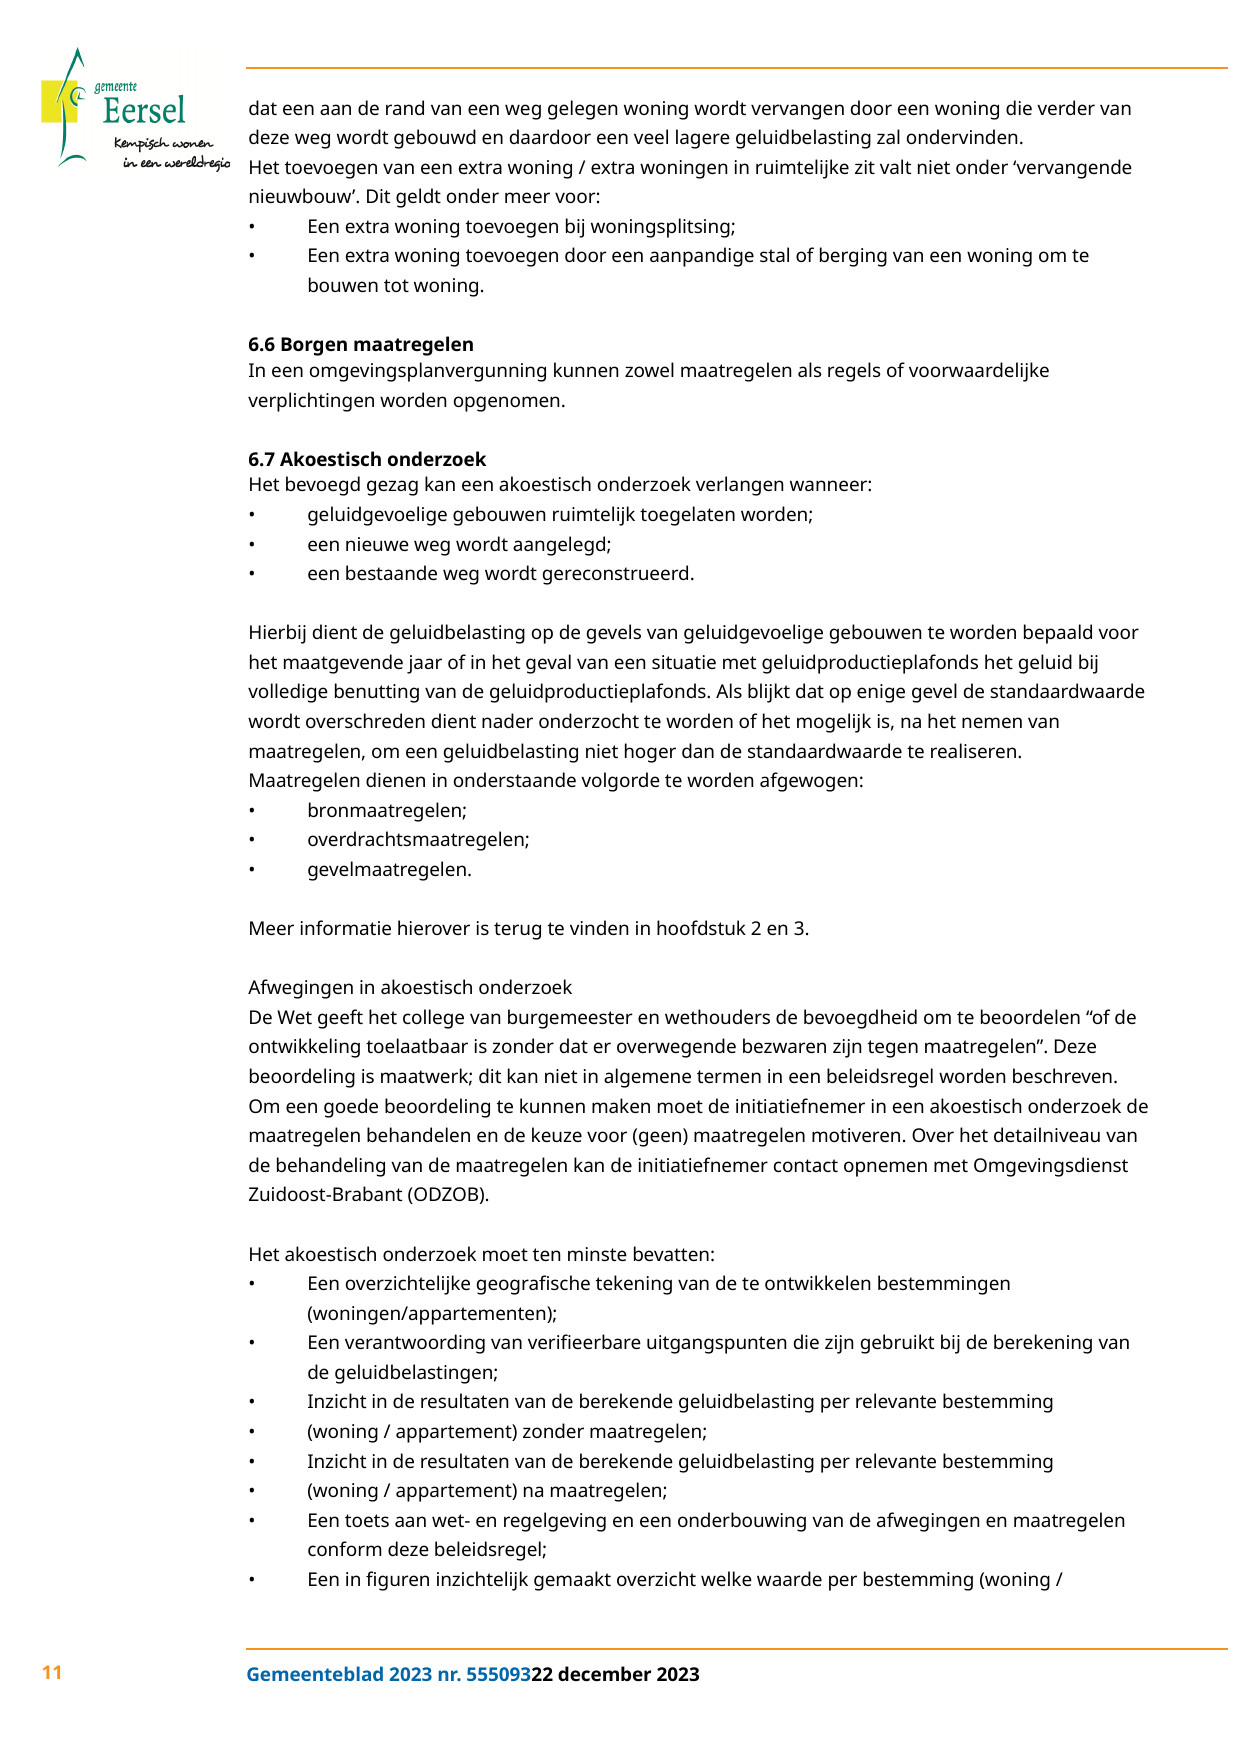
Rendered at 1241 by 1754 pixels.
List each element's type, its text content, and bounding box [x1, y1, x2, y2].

list een bestaande weg wordt gereconstrueerd. [248, 560, 1152, 586]
text dat een aan de rand van een weg gelegen woning wordt vervangen door een woning die verder van deze weg wordt gebouwd en daardoor een veel lagere geluidbelasting zal ondervinden. [248, 95, 1152, 150]
text Meer informatie hierover is terug te vinden in hoofdstuk 2 en 3. [248, 915, 1152, 941]
text Het toevoegen van een extra woning / extra woningen in ruimtelijke zit valt niet onder ‘vervangende nieuwbouw’. Dit geldt onder meer voor: [248, 154, 1152, 209]
text De Wet geeft het college van burgemeester en wethouders de bevoegdheid om te beoordelen “of de ontwikkeling toelaatbaar is zonder dat er overwegende bezwaren zijn tegen maatregelen”. Deze beoordeling is maatwerk; dit kan niet in algemene termen in een beleidsregel worden beschreven. Om een goede beoordeling te kunnen maken moet de initiatiefnemer in een akoestisch onderzoek de maatregelen behandelen en de keuze voor (geen) maatregelen motiveren. Over het detailniveau van de behandeling van de maatregelen kan de initiatiefnemer contact opnemen met Omgevingsdienst Zuidoost-Brabant (ODZOB). [248, 1004, 1152, 1207]
list bronmaatregelen; [248, 797, 1152, 823]
list Een extra woning toevoegen bij woningsplitsing; [248, 213, 1152, 239]
text In een omgevingsplanvergunning kunnen zowel maatregelen als regels of voorwaardelijke verplichtingen worden opgenomen. [248, 357, 1152, 412]
picture [41, 47, 231, 172]
list Een verantwoording van verifieerbare uitgangspunten die zijn gebruikt bij de berekening van de geluidbelastingen; [248, 1329, 1152, 1385]
text Het akoestisch onderzoek moet ten minste bevatten: [248, 1241, 1152, 1267]
list Een toets aan wet- en regelgeving en een onderbouwing van de afwegingen en maatregelen conform deze beleidsregel; [248, 1507, 1152, 1562]
list Een in figuren inzichtelijk gemaakt overzicht welke waarde per bestemming (woning / [248, 1566, 1152, 1592]
text 6.6 Borgen maatregelen [248, 331, 1152, 357]
list Een overzichtelijke geografische tekening van de te ontwikkelen bestemmingen (woningen/appartementen); [248, 1270, 1152, 1326]
list Inzicht in de resultaten van de berekende geluidbelasting per relevante bestemming [248, 1389, 1152, 1414]
text Hierbij dient de geluidbelasting op de gevels van geluidgevoelige gebouwen te worden bepaald voor het maatgevende jaar of in het geval van een situatie met geluidproductieplafonds het geluid bij volledige benutting van de geluidproductieplafonds. Als blijkt dat op enige gevel de standaardwaarde wordt overschreden dient nader onderzocht te worden of het mogelijk is, na het nemen van maatregelen, om een geluidbelasting niet hoger dan de standaardwaarde te realiseren. [248, 619, 1152, 764]
list (woning / appartement) na maatregelen; [248, 1477, 1152, 1503]
list overdrachtsmaatregelen; [248, 827, 1152, 852]
text 6.7 Akoestisch onderzoek [248, 446, 1152, 472]
list Inzicht in de resultaten van de berekende geluidbelasting per relevante bestemming [248, 1448, 1152, 1474]
text Afwegingen in akoestisch onderzoek [248, 974, 1152, 1000]
list Een extra woning toevoegen door een aanpandige stal of berging van een woning om te bouwen tot woning. [248, 243, 1152, 298]
list gevelmaatregelen. [248, 856, 1152, 882]
text Het bevoegd gezag kan een akoestisch onderzoek verlangen wanneer: [248, 472, 1152, 497]
list geluidgevoelige gebouwen ruimtelijk toegelaten worden; [248, 501, 1152, 527]
list (woning / appartement) zonder maatregelen; [248, 1418, 1152, 1444]
list een nieuwe weg wordt aangelegd; [248, 531, 1152, 557]
text Maatregelen dienen in onderstaande volgorde te worden afgewogen: [248, 767, 1152, 793]
